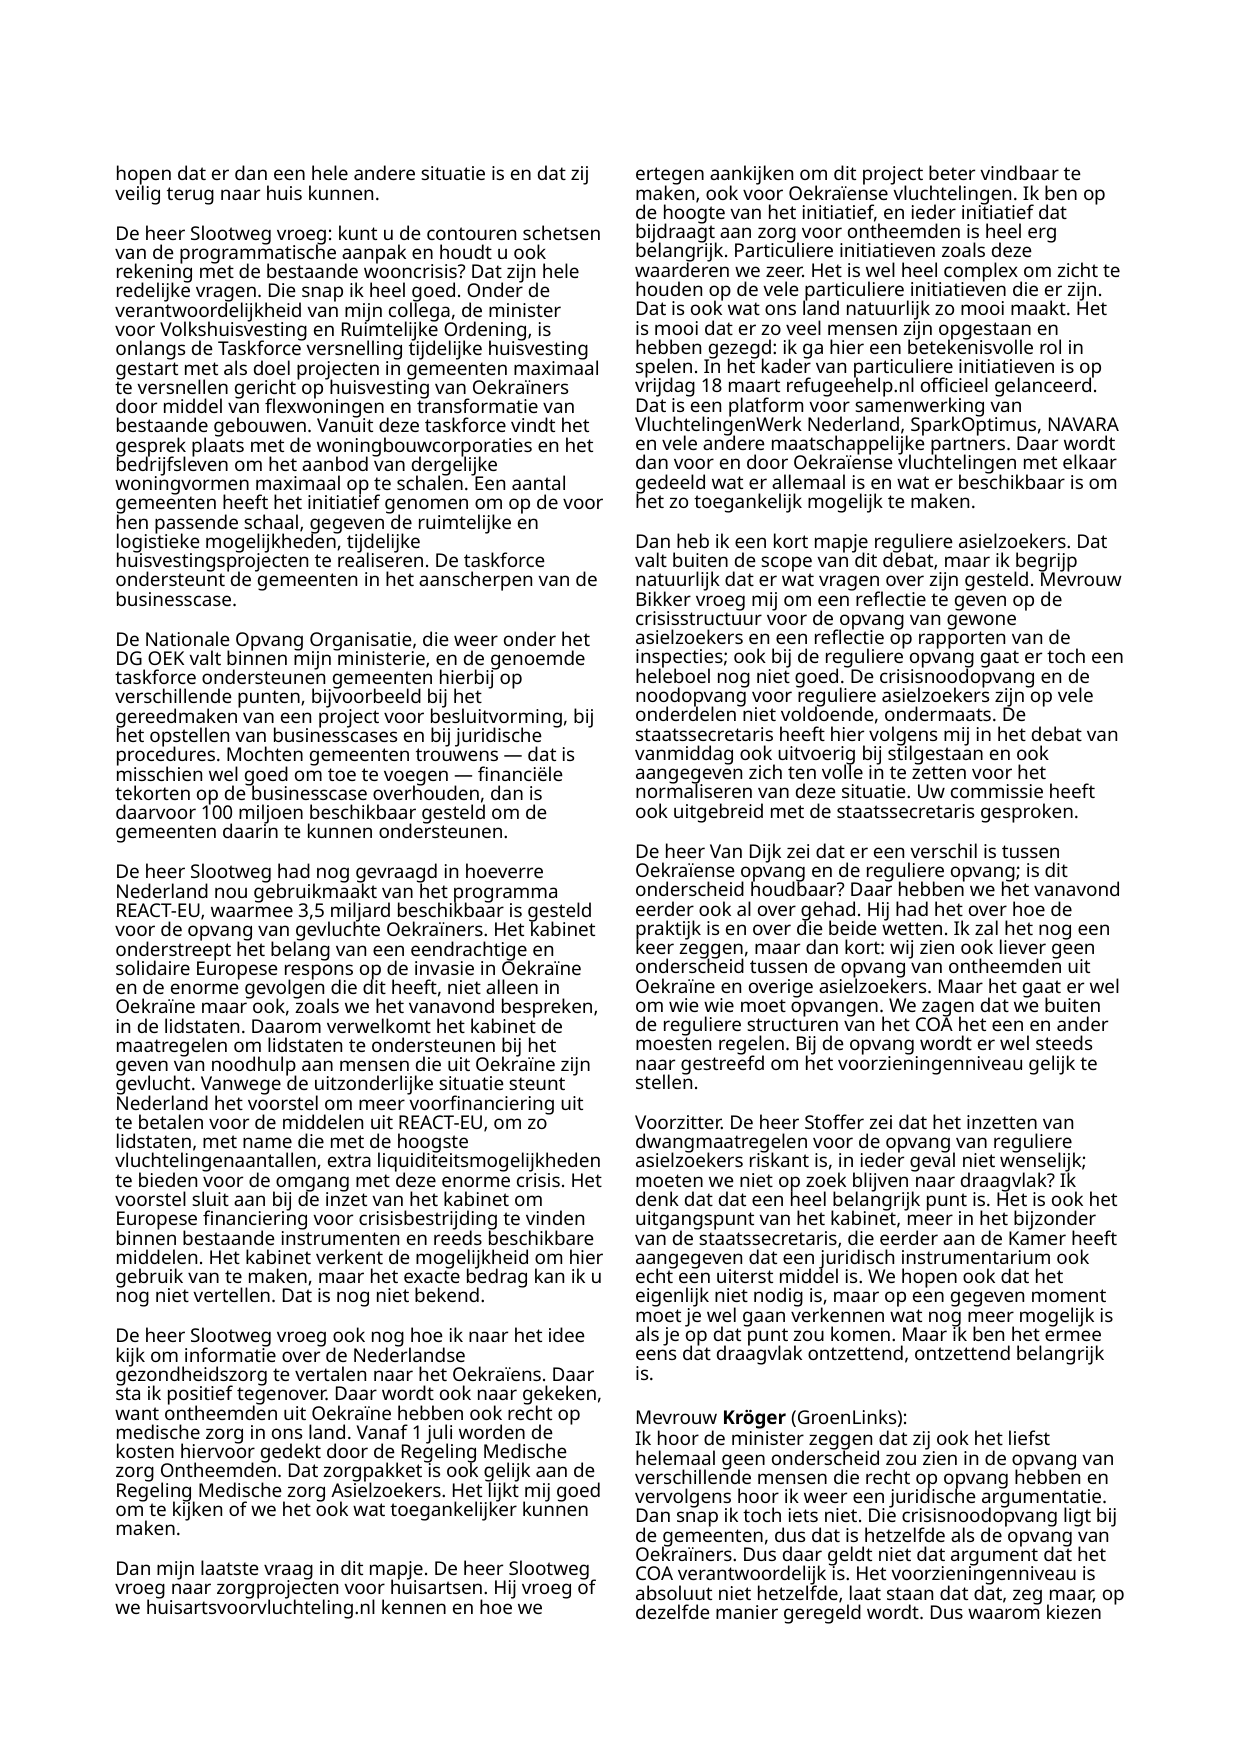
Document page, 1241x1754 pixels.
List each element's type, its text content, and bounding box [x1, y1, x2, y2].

text hopen dat er dan een hele andere situatie is en dat zij veilig terug naar huis kunnen. [115, 165, 605, 204]
text Ik hoor de minister zeggen dat zij ook het liefst helemaal geen onderscheid zou zien in de opvang van verschillende mensen die recht op opvang hebben en vervolgens hoor ik weer een juridische argumentatie. Dan snap ik toch iets niet. Die crisisnoodopvang ligt bij de gemeenten, dus dat is hetzelfde als de opvang van Oekraïners. Dus daar geldt niet dat argument dat het COA verantwoordelijk is. Het voorzieningenniveau is absoluut niet hetzelfde, laat staan dat dat, zeg maar, op dezelfde manier geregeld wordt. Dus waarom kiezen [635, 1430, 1125, 1623]
text Dan mijn laatste vraag in dit mapje. De heer Slootweg vroeg naar zorgprojecten voor huisartsen. Hij vroeg of we huisartsvoorvluchteling.nl kennen en hoe we [115, 1560, 605, 1618]
text De heer Slootweg vroeg ook nog hoe ik naar het idee kijk om informatie over de Nederlandse gezondheidszorg te vertalen naar het Oekraïens. Daar sta ik positief tegenover. Daar wordt ook naar gekeken, want ontheemden uit Oekraïne hebben ook recht op medische zorg in ons land. Vanaf 1 juli worden de kosten hiervoor gedekt door de Regeling Medische zorg Ontheemden. Dat zorgpakket is ook gelijk aan de Regeling Medische zorg Asielzoekers. Het lijkt mij goed om te kijken of we het ook wat toegankelijker kunnen maken. [115, 1327, 605, 1539]
text De heer Van Dijk zei dat er een verschil is tussen Oekraïense opvang en de reguliere opvang; is dit onderscheid houdbaar? Daar hebben we het vanavond eerder ook al over gehad. Hij had het over hoe de praktijk is en over die beide wetten. Ik zal het nog een keer zeggen, maar dan kort: wij zien ook liever geen onderscheid tussen de opvang van ontheemden uit Oekraïne en overige asielzoekers. Maar het gaat er wel om wie wie moet opvangen. We zagen dat we buiten de reguliere structuren van het COA het een en ander moesten regelen. Bij de opvang wordt er wel steeds naar gestreefd om het voorzieningenniveau gelijk te stellen. [635, 843, 1125, 1093]
text De heer Slootweg had nog gevraagd in hoeverre Nederland nou gebruikmaakt van het programma REACT-EU, waarmee 3,5 miljard beschikbaar is gesteld voor de opvang van gevluchte Oekraïners. Het kabinet onderstreept het belang van een eendrachtige en solidaire Europese respons op de invasie in Oekraïne en de enorme gevolgen die dit heeft, niet alleen in Oekraïne maar ook, zoals we het vanavond bespreken, in de lidstaten. Daarom verwelkomt het kabinet de maatregelen om lidstaten te ondersteunen bij het geven van noodhulp aan mensen die uit Oekraïne zijn gevlucht. Vanwege de uitzonderlijke situatie steunt Nederland het voorstel om meer voorfinanciering uit te betalen voor de middelen uit REACT-EU, om zo lidstaten, met name die met de hoogste vluchtelingenaantallen, extra liquiditeitsmogelijkheden te bieden voor de omgang met deze enorme crisis. Het voorstel sluit aan bij de inzet van het kabinet om Europese financiering voor crisisbestrijding te vinden binnen bestaande instrumenten en reeds beschikbare middelen. Het kabinet verkent de mogelijkheid om hier gebruik van te maken, maar het exacte bedrag kan ik u nog niet vertellen. Dat is nog niet bekend. [115, 863, 605, 1307]
text Dan heb ik een kort mapje reguliere asielzoekers. Dat valt buiten de scope van dit debat, maar ik begrijp natuurlijk dat er wat vragen over zijn gesteld. Mevrouw Bikker vroeg mij om een reflectie te geven op de crisisstructuur voor de opvang van gewone asielzoekers en een reflectie op rapporten van de inspecties; ook bij de reguliere opvang gaat er toch een heleboel nog niet goed. De crisisnoodopvang en de noodopvang voor reguliere asielzoekers zijn op vele onderdelen niet voldoende, ondermaats. De staatssecretaris heeft hier volgens mij in het debat van vanmiddag ook uitvoerig bij stilgestaan en ook aangegeven zich ten volle in te zetten voor het normaliseren van deze situatie. Uw commissie heeft ook uitgebreid met de staatssecretaris gesproken. [635, 533, 1125, 822]
text De heer Slootweg vroeg: kunt u de contouren schetsen van de programmatische aanpak en houdt u ook rekening met de bestaande wooncrisis? Dat zijn hele redelijke vragen. Die snap ik heel goed. Onder de verantwoordelijkheid van mijn collega, de minister voor Volkshuisvesting en Ruimtelijke Ordening, is onlangs de Taskforce versnelling tijdelijke huisvesting gestart met als doel projecten in gemeenten maximaal te versnellen gericht op huisvesting van Oekraïners door middel van flexwoningen en transformatie van bestaande gebouwen. Vanuit deze taskforce vindt het gesprek plaats met de woningbouwcorporaties en het bedrijfsleven om het aanbod van dergelijke woningvormen maximaal op te schalen. Een aantal gemeenten heeft het initiatief genomen om op de voor hen passende schaal, gegeven de ruimtelijke en logistieke mogelijkheden, tijdelijke huisvestingsprojecten te realiseren. De taskforce ondersteunt de gemeenten in het aanscherpen van de businesscase. [115, 224, 605, 610]
text ertegen aankijken om dit project beter vindbaar te maken, ook voor Oekraïense vluchtelingen. Ik ben op de hoogte van het initiatief, en ieder initiatief dat bijdraagt aan zorg voor ontheemden is heel erg belangrijk. Particuliere initiatieven zoals deze waarderen we zeer. Het is wel heel complex om zicht te houden op de vele particuliere initiatieven die er zijn. Dat is ook wat ons land natuurlijk zo mooi maakt. Het is mooi dat er zo veel mensen zijn opgestaan en hebben gezegd: ik ga hier een betekenisvolle rol in spelen. In het kader van particuliere initiatieven is op vrijdag 18 maart refugeehelp.nl officieel gelanceerd. Dat is een platform voor samenwerking van VluchtelingenWerk Nederland, SparkOptimus, NAVARA en vele andere maatschappelijke partners. Daar wordt dan voor en door Oekraïense vluchtelingen met elkaar gedeeld wat er allemaal is en wat er beschikbaar is om het zo toegankelijk mogelijk te maken. [635, 165, 1125, 512]
text Voorzitter. De heer Stoffer zei dat het inzetten van dwangmaatregelen voor de opvang van reguliere asielzoekers riskant is, in ieder geval niet wenselijk; moeten we niet op zoek blijven naar draagvlak? Ik denk dat dat een heel belangrijk punt is. Het is ook het uitgangspunt van het kabinet, meer in het bijzonder van de staatssecretaris, die eerder aan de Kamer heeft aangegeven dat een juridisch instrumentarium ook echt een uiterst middel is. We hopen ook dat het eigenlijk niet nodig is, maar op een gegeven moment moet je wel gaan verkennen wat nog meer mogelijk is als je op dat punt zou komen. Maar ik ben het ermee eens dat draagvlak ontzettend, ontzettend belangrijk is. [635, 1114, 1125, 1384]
text Mevrouw Kröger (GroenLinks): [635, 1404, 1125, 1430]
text De Nationale Opvang Organisatie, die weer onder het DG OEK valt binnen mijn ministerie, en de genoemde taskforce ondersteunen gemeenten hierbij op verschillende punten, bijvoorbeeld bij het gereedmaken van een project voor besluitvorming, bij het opstellen van businesscases en bij juridische procedures. Mochten gemeenten trouwens — dat is misschien wel goed om toe te voegen — financiële tekorten op de businesscase overhouden, dan is daarvoor 100 miljoen beschikbaar gesteld om de gemeenten daarin te kunnen ondersteunen. [115, 631, 605, 843]
